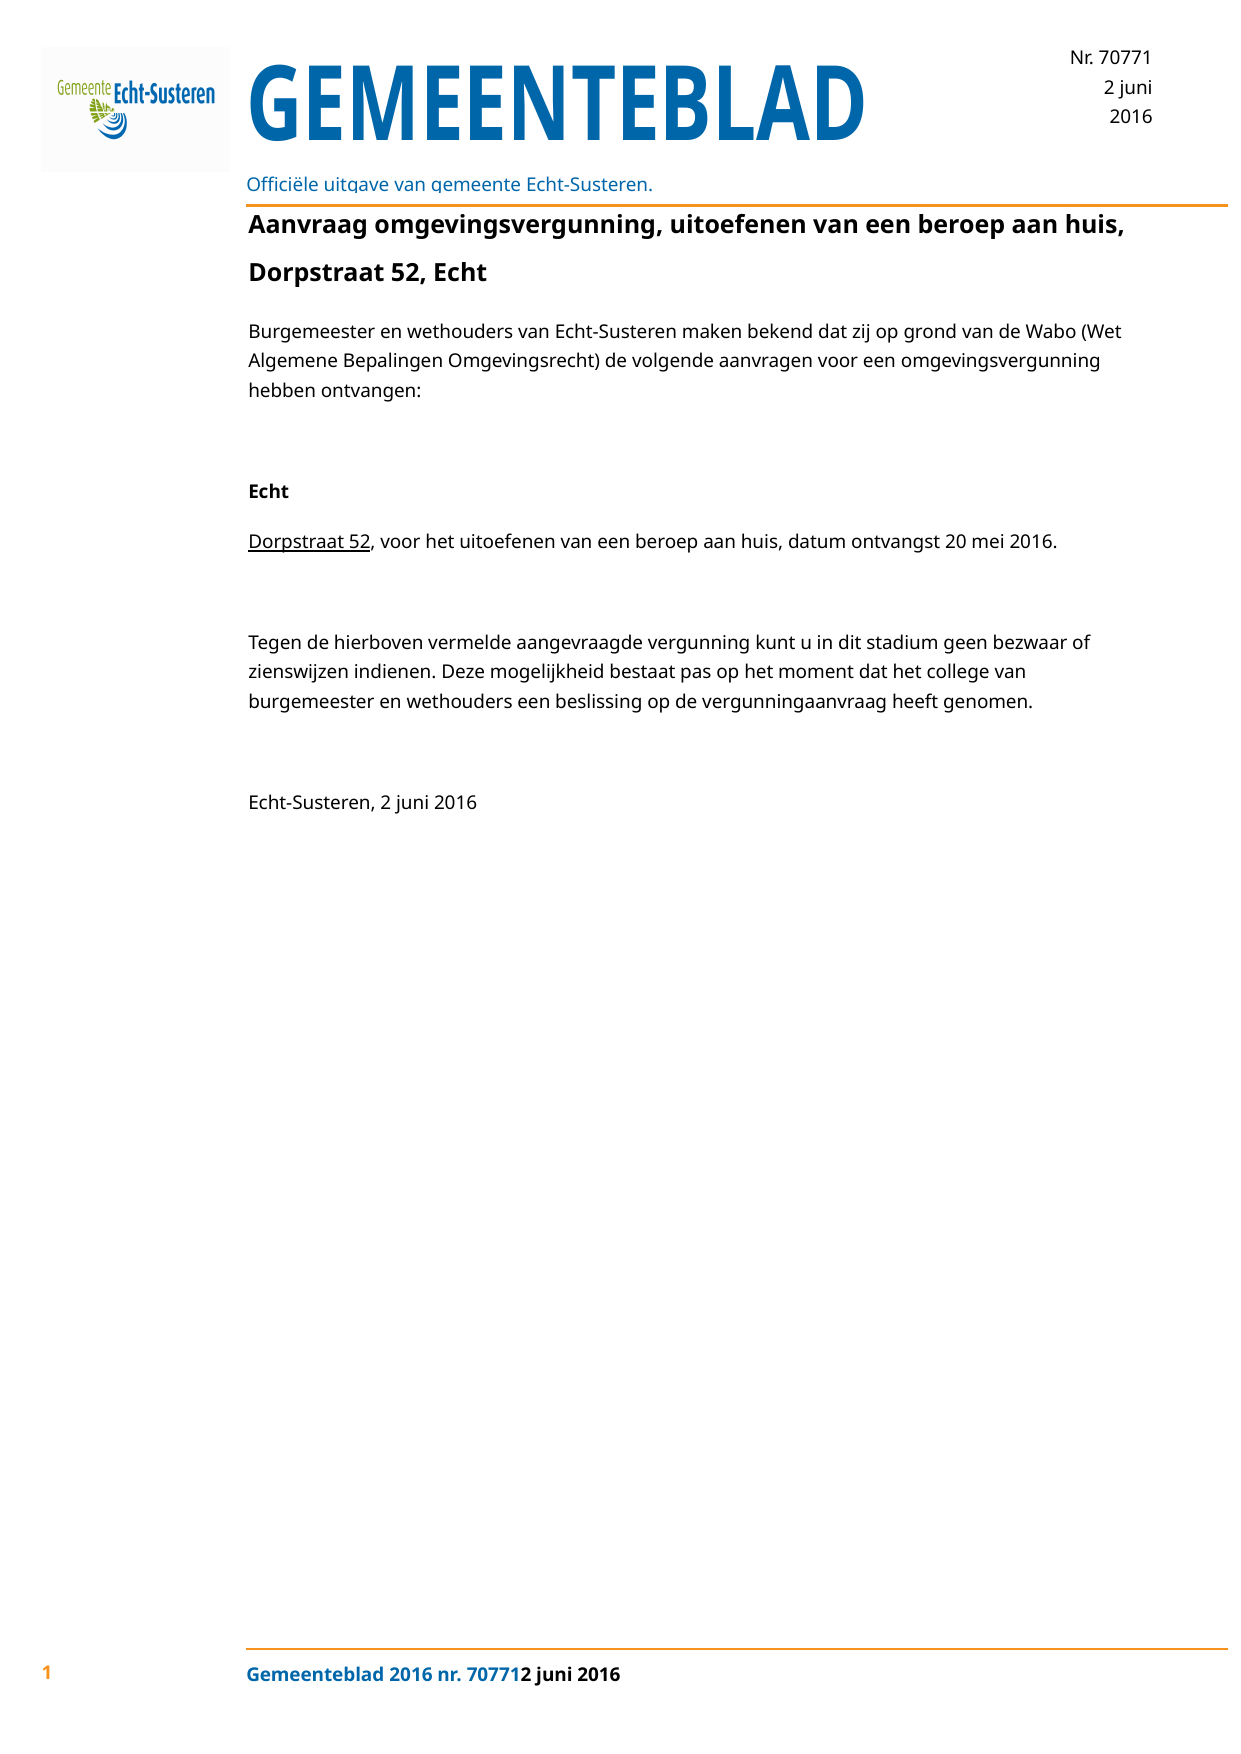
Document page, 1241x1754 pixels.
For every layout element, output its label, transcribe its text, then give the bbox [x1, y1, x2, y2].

text Echt-Susteren, 2 juni 2016 [248, 789, 1152, 815]
text Echt [248, 478, 1152, 504]
text Burgemeester en wethouders van Echt-Susteren maken bekend dat zij op grond van de Wabo (Wet Algemene Bepalingen Omgevingsrecht) de volgende aanvragen voor een omgevingsvergunning hebben ontvangen: [248, 318, 1152, 403]
text Dorpstraat 52, voor het uitoefenen van een beroep aan huis, datum ontvangst 20 mei 2016. [248, 528, 1152, 554]
text Aanvraag omgevingsvergunning, uitoefenen van een beroep aan huis, Dorpstraat 52, Echt [248, 207, 1152, 288]
picture [41, 47, 231, 172]
text Tegen de hierboven vermelde aangevraagde vergunning kunt u in dit stadium geen bezwaar of zienswijzen indienen. Deze mogelijkheid bestaat pas op het moment dat het college van burgemeester en wethouders een beslissing op de vergunningaanvraag heeft genomen. [248, 629, 1152, 714]
